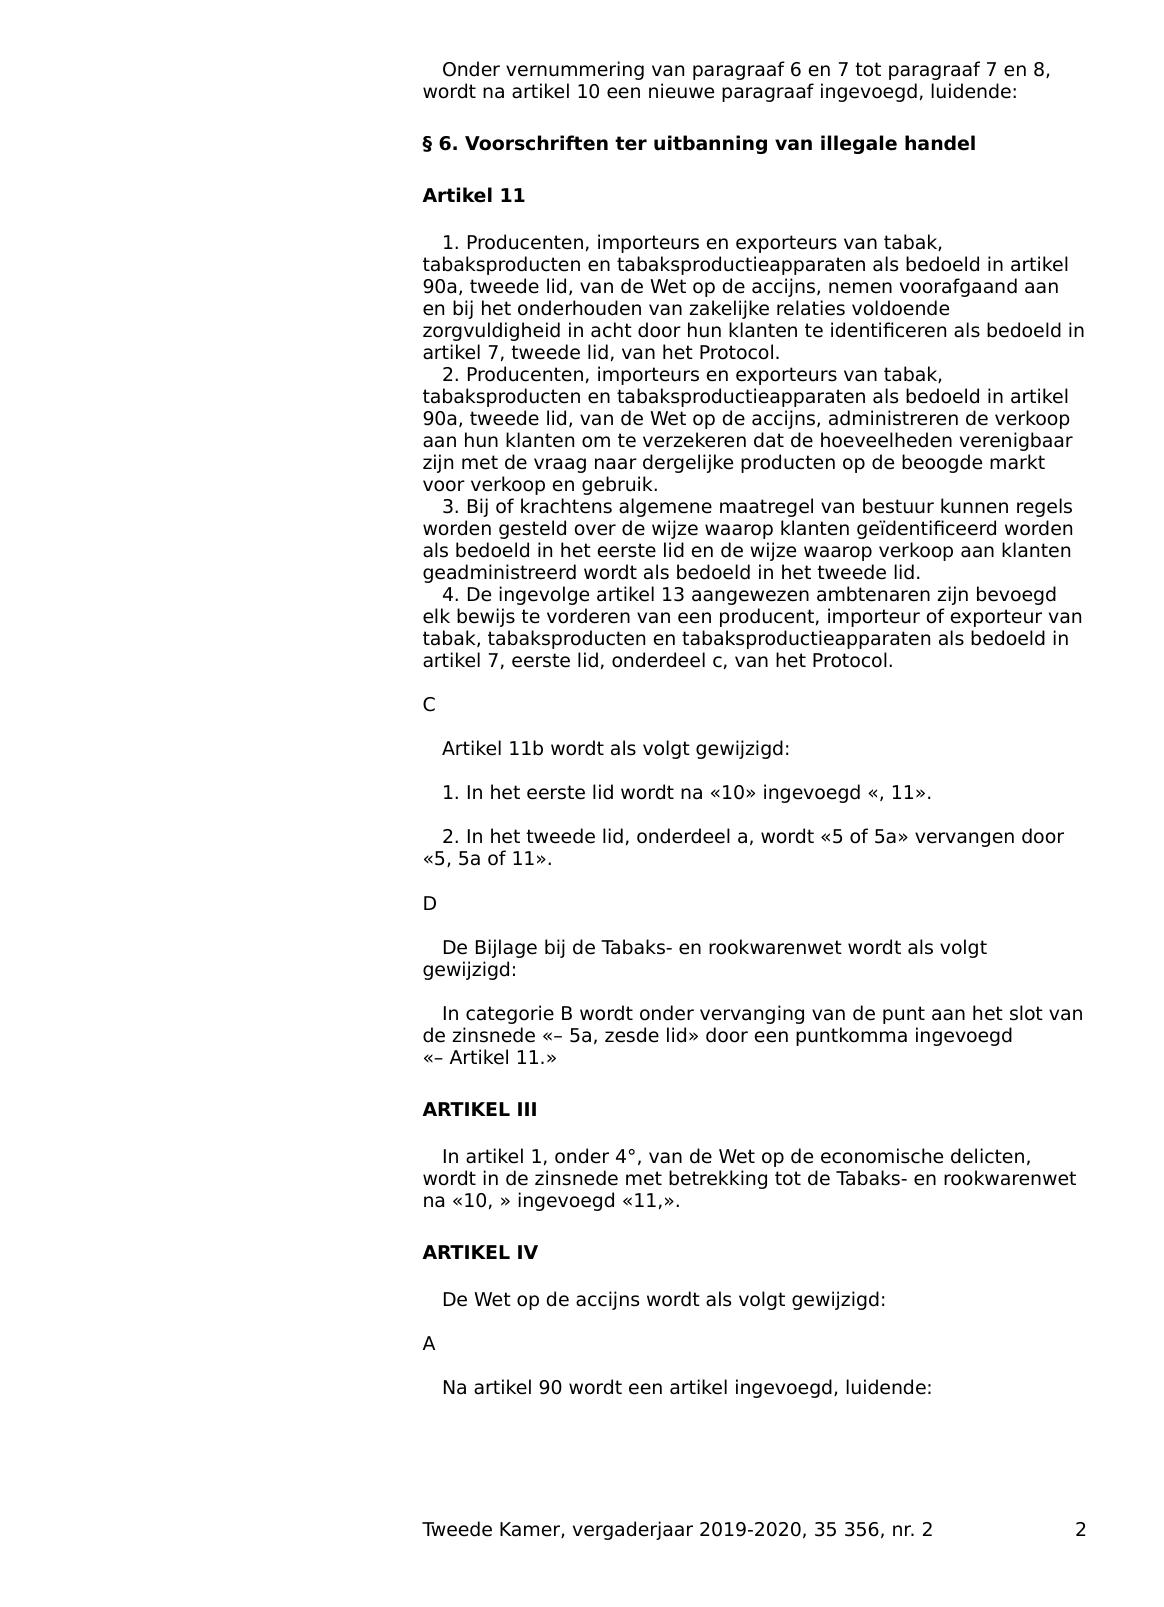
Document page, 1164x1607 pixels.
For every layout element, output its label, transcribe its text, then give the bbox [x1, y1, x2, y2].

text 1. In het eerste lid wordt na «10» ingevoegd «, 11». [422, 782, 1087, 804]
text Artikel 11b wordt als volgt gewijzigd: [422, 738, 1087, 760]
text D [422, 892, 1087, 914]
text 3. Bij of krachtens algemene maatregel van bestuur kunnen regels worden gesteld over de wijze waarop klanten geïdentificeerd worden als bedoeld in het eerste lid en de wijze waarop verkoop aan klanten geadministreerd wordt als bedoeld in het tweede lid. [422, 496, 1087, 584]
text A [422, 1333, 1087, 1355]
text In categorie B wordt onder vervanging van de punt aan het slot van de zinsnede «– 5a, zesde lid» door een puntkomma ingevoegd «– Artikel 11.» [422, 1003, 1087, 1069]
text In artikel 1, onder 4°, van de Wet op de economische delicten, wordt in de zinsnede met betrekking tot de Tabaks- en rookwarenwet na «10, » ingevoegd «11,». [422, 1146, 1087, 1212]
text 2. In het tweede lid, onderdeel a, wordt «5 of 5a» vervangen door «5, 5a of 11». [422, 826, 1087, 870]
text Onder vernummering van paragraaf 6 en 7 tot paragraaf 7 en 8, wordt na artikel 10 een nieuwe paragraaf ingevoegd, luidende: [422, 59, 1087, 103]
text 4. De ingevolge artikel 13 aangewezen ambtenaren zijn bevoegd elk bewijs te vorderen van een producent, importeur of exporteur van tabak, tabaksproducten en tabaksproductieapparaten als bedoeld in artikel 7, eerste lid, onderdeel c, van het Protocol. [422, 584, 1087, 672]
text C [422, 694, 1087, 716]
text 2. Producenten, importeurs en exporteurs van tabak, tabaksproducten en tabaksproductieapparaten als bedoeld in artikel 90a, tweede lid, van de Wet op de accijns, administreren de verkoop aan hun klanten om te verzekeren dat de hoeveelheden verenigbaar zijn met de vraag naar dergelijke producten op de beoogde markt voor verkoop en gebruik. [422, 364, 1087, 496]
text 1. Producenten, importeurs en exporteurs van tabak, tabaksproducten en tabaksproductieapparaten als bedoeld in artikel 90a, tweede lid, van de Wet op de accijns, nemen voorafgaand aan en bij het onderhouden van zakelijke relaties voldoende zorgvuldigheid in acht door hun klanten te identificeren als bedoeld in artikel 7, tweede lid, van het Protocol. [422, 232, 1087, 364]
subtitle ARTIKEL III [422, 1099, 1087, 1121]
text Na artikel 90 wordt een artikel ingevoegd, luidende: [422, 1377, 1087, 1399]
subtitle § 6. Voorschriften ter uitbanning van illegale handel [422, 133, 1087, 155]
subtitle Artikel 11 [422, 185, 1087, 207]
text De Wet op de accijns wordt als volgt gewijzigd: [422, 1288, 1087, 1311]
subtitle ARTIKEL IV [422, 1242, 1087, 1263]
text De Bijlage bij de Tabaks- en rookwarenwet wordt als volgt gewijzigd: [422, 937, 1087, 981]
